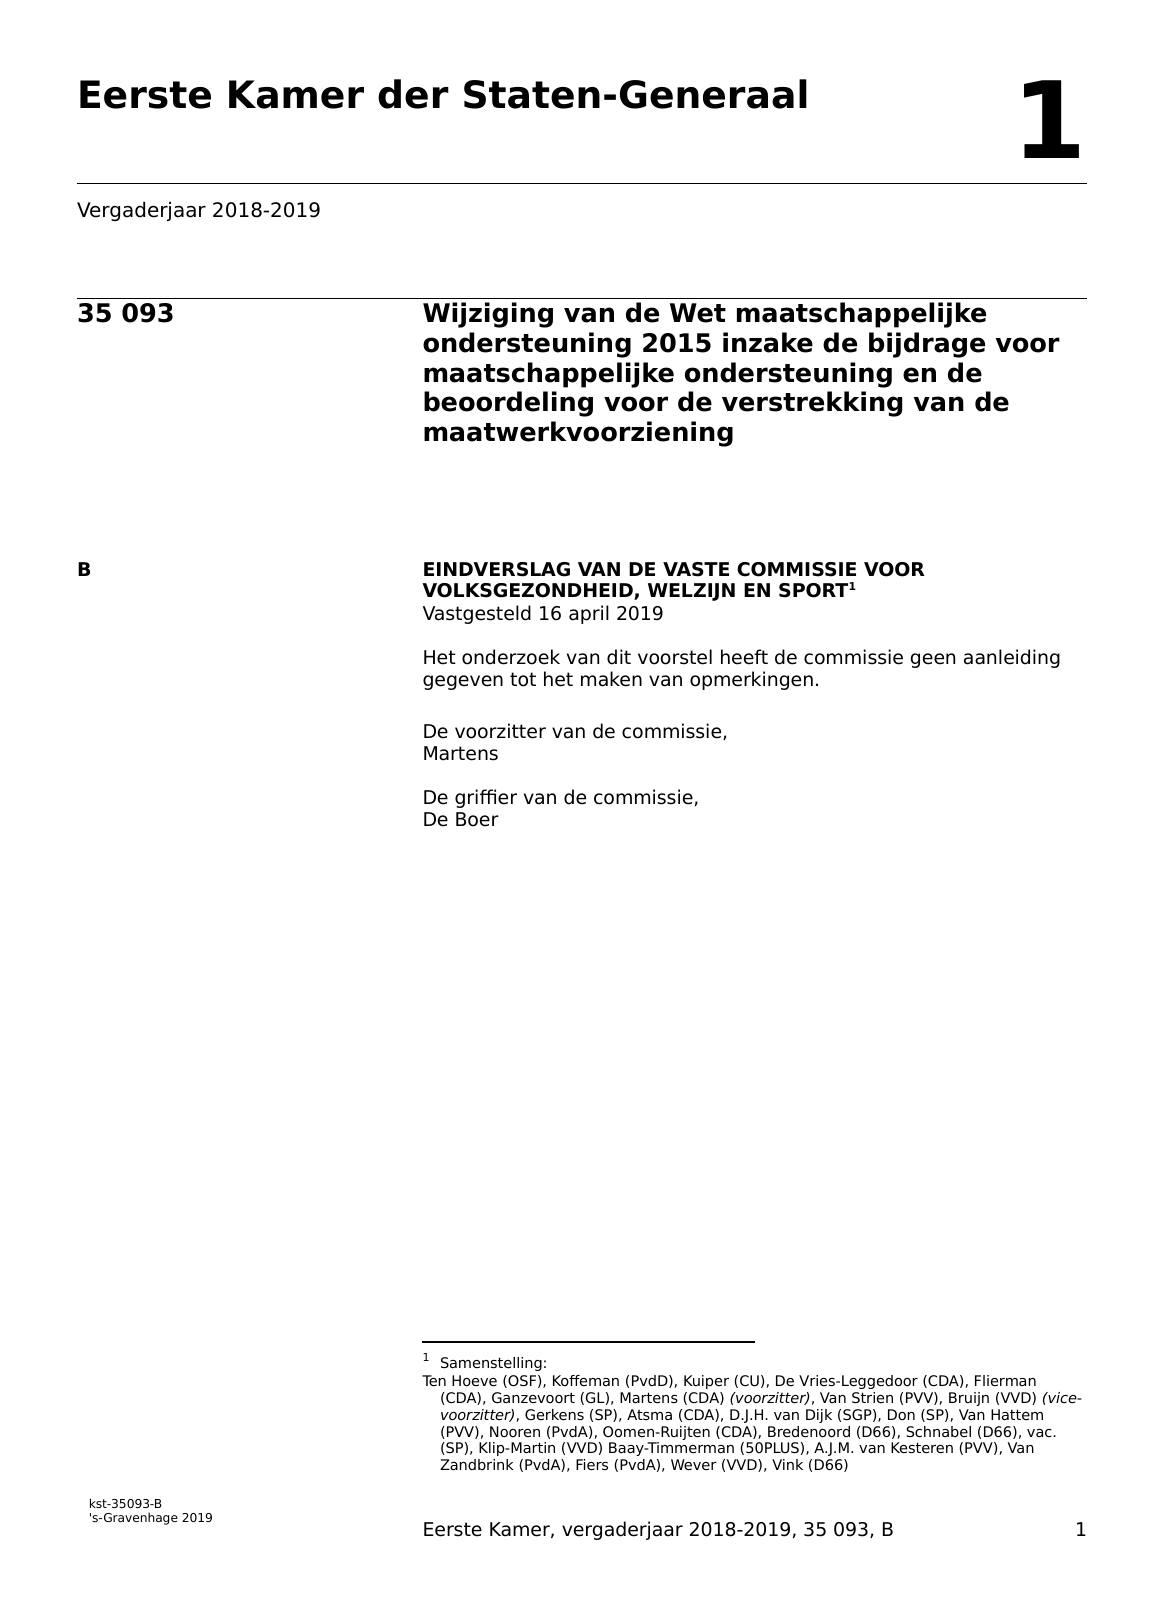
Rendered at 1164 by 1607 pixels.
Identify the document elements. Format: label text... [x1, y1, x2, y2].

text De voorzitter van de commissie, Martens [422, 721, 1087, 764]
text Ten Hoeve (OSF), Koffeman (PvdD), Kuiper (CU), De Vries-Leggedoor (CDA), Flierman (CDA), Ganzevoort (GL), Martens (CDA) (voorzitter), Van Strien (PVV), Bruijn (VVD) (vice-voorzitter), Gerkens (SP), Atsma (CDA), D.J.H. van Dijk (SGP), Don (SP), Van Hattem (PVV), Nooren (PvdA), Oomen-Ruijten (CDA), Bredenoord (D66), Schnabel (D66), vac. (SP), Klip-Martin (VVD) Baay-Timmerman (50PLUS), A.J.M. van Kesteren (PVV), Van Zandbrink (PvdA), Fiers (PvdA), Wever (VVD), Vink (D66) [422, 1373, 1087, 1474]
table_cell Vergaderjaar 2018-2019 [77, 184, 1087, 298]
table_header Eerste Kamer der Staten-Generaal [77, 59, 886, 183]
text Het onderzoek van dit voorstel heeft de commissie geen aanleiding gegeven tot het maken van opmerkingen. [422, 647, 1087, 691]
subtitle B EINDVERSLAG VAN DE VASTE COMMISSIE VOOR VOLKSGEZONDHEID, WELZIJN EN SPORT [77, 558, 1087, 602]
text Vastgesteld 16 april 2019 [422, 602, 1087, 624]
subtitle 35 093 Wijziging van de Wet maatschappelijke ondersteuning 2015 inzake de bijdrage voor maatschappelijke ondersteuning en de beoordeling voor de verstrekking van de maatwerkvoorziening [77, 299, 1087, 447]
text Samenstelling: [422, 1351, 1087, 1373]
table_header 1 [886, 59, 1087, 183]
text kst-35093-B [88, 1497, 323, 1511]
text De griffier van de commissie, De Boer [422, 787, 1087, 831]
text 's-Gravenhage 2019 [88, 1511, 323, 1525]
